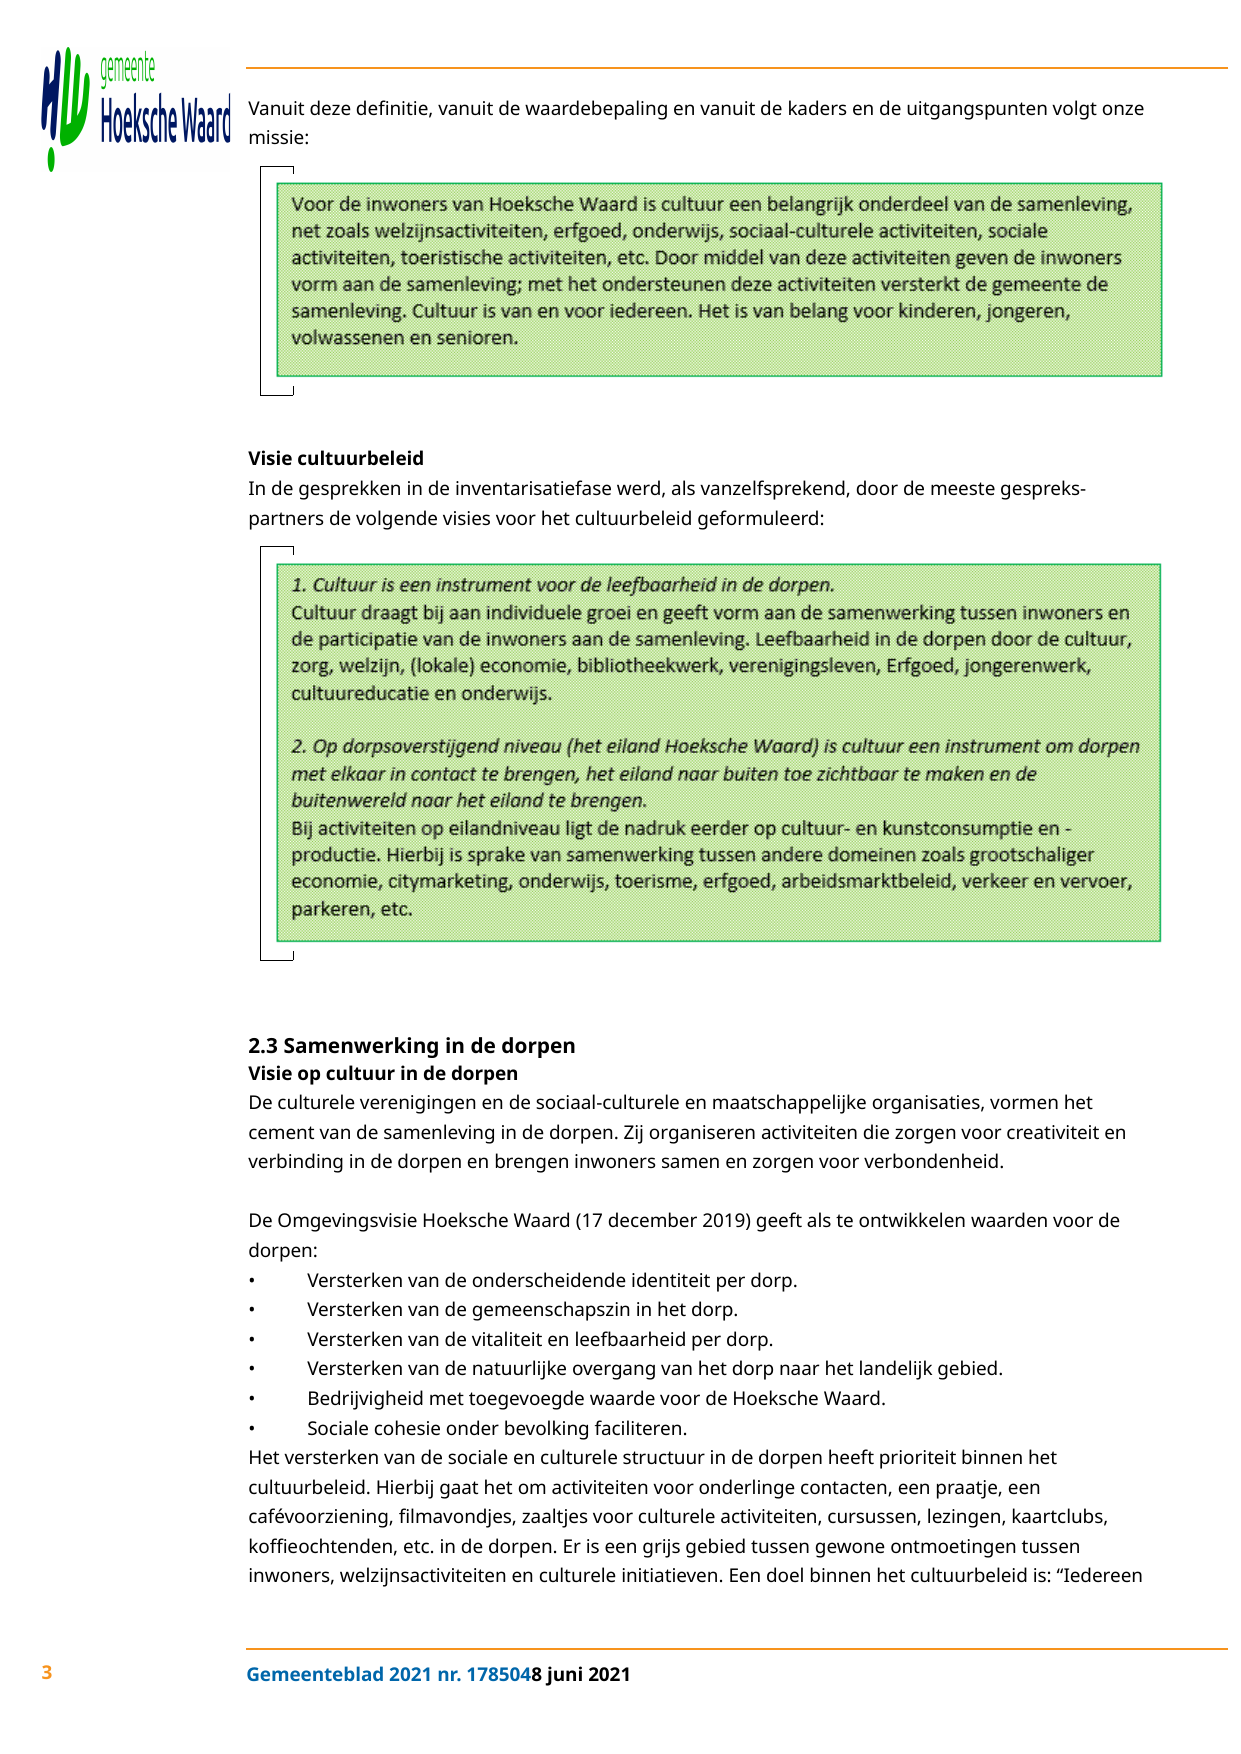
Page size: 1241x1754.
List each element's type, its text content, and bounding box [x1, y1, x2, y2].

text Visie cultuurbeleid [248, 446, 1152, 471]
text 2.3 Samenwerking in de dorpen [248, 1031, 1152, 1060]
text De culturele verenigingen en de sociaal-culturele en maatschappelijke organisaties, vormen het cement van de samenleving in de dorpen. Zij organiseren activiteiten die zorgen voor creativiteit en verbinding in de dorpen en brengen inwoners samen en zorgen voor verbondenheid. [248, 1089, 1152, 1174]
list Versterken van de gemeenschapszin in het dorp. [248, 1296, 1152, 1322]
list Sociale cohesie onder bevolking faciliteren. [248, 1415, 1152, 1441]
list Versterken van de onderscheidende identiteit per dorp. [248, 1267, 1152, 1293]
picture [268, 174, 1173, 386]
picture [268, 555, 1173, 951]
list Versterken van de vitaliteit en leefbaarheid per dorp. [248, 1326, 1152, 1352]
text In de gesprekken in de inventarisatiefase werd, als vanzelfsprekend, door de meeste gespreks-partners de volgende visies voor het cultuurbeleid geformuleerd: [248, 475, 1152, 530]
picture [41, 47, 231, 172]
text Vanuit deze definitie, vanuit de waardebepaling en vanuit de kaders en de uitgangspunten volgt onze missie: [248, 95, 1152, 150]
text Het versterken van de sociale en culturele structuur in de dorpen heeft prioriteit binnen het cultuurbeleid. Hierbij gaat het om activiteiten voor onderlinge contacten, een praatje, een cafévoorziening, filmavondjes, zaaltjes voor culturele activiteiten, cursussen, lezingen, kaartclubs, koffieochtenden, etc. in de dorpen. Er is een grijs gebied tussen gewone ontmoetingen tussen inwoners, welzijnsactiviteiten en culturele initiatieven. Een doel binnen het cultuurbeleid is: “Iedereen [248, 1444, 1152, 1588]
list Bedrijvigheid met toegevoegde waarde voor de Hoeksche Waard. [248, 1385, 1152, 1411]
text De Omgevingsvisie Hoeksche Waard (17 december 2019) geeft als te ontwikkelen waarden voor de dorpen: [248, 1208, 1152, 1263]
list Versterken van de natuurlijke overgang van het dorp naar het landelijk gebied. [248, 1356, 1152, 1381]
text Visie op cultuur in de dorpen [248, 1060, 1152, 1086]
